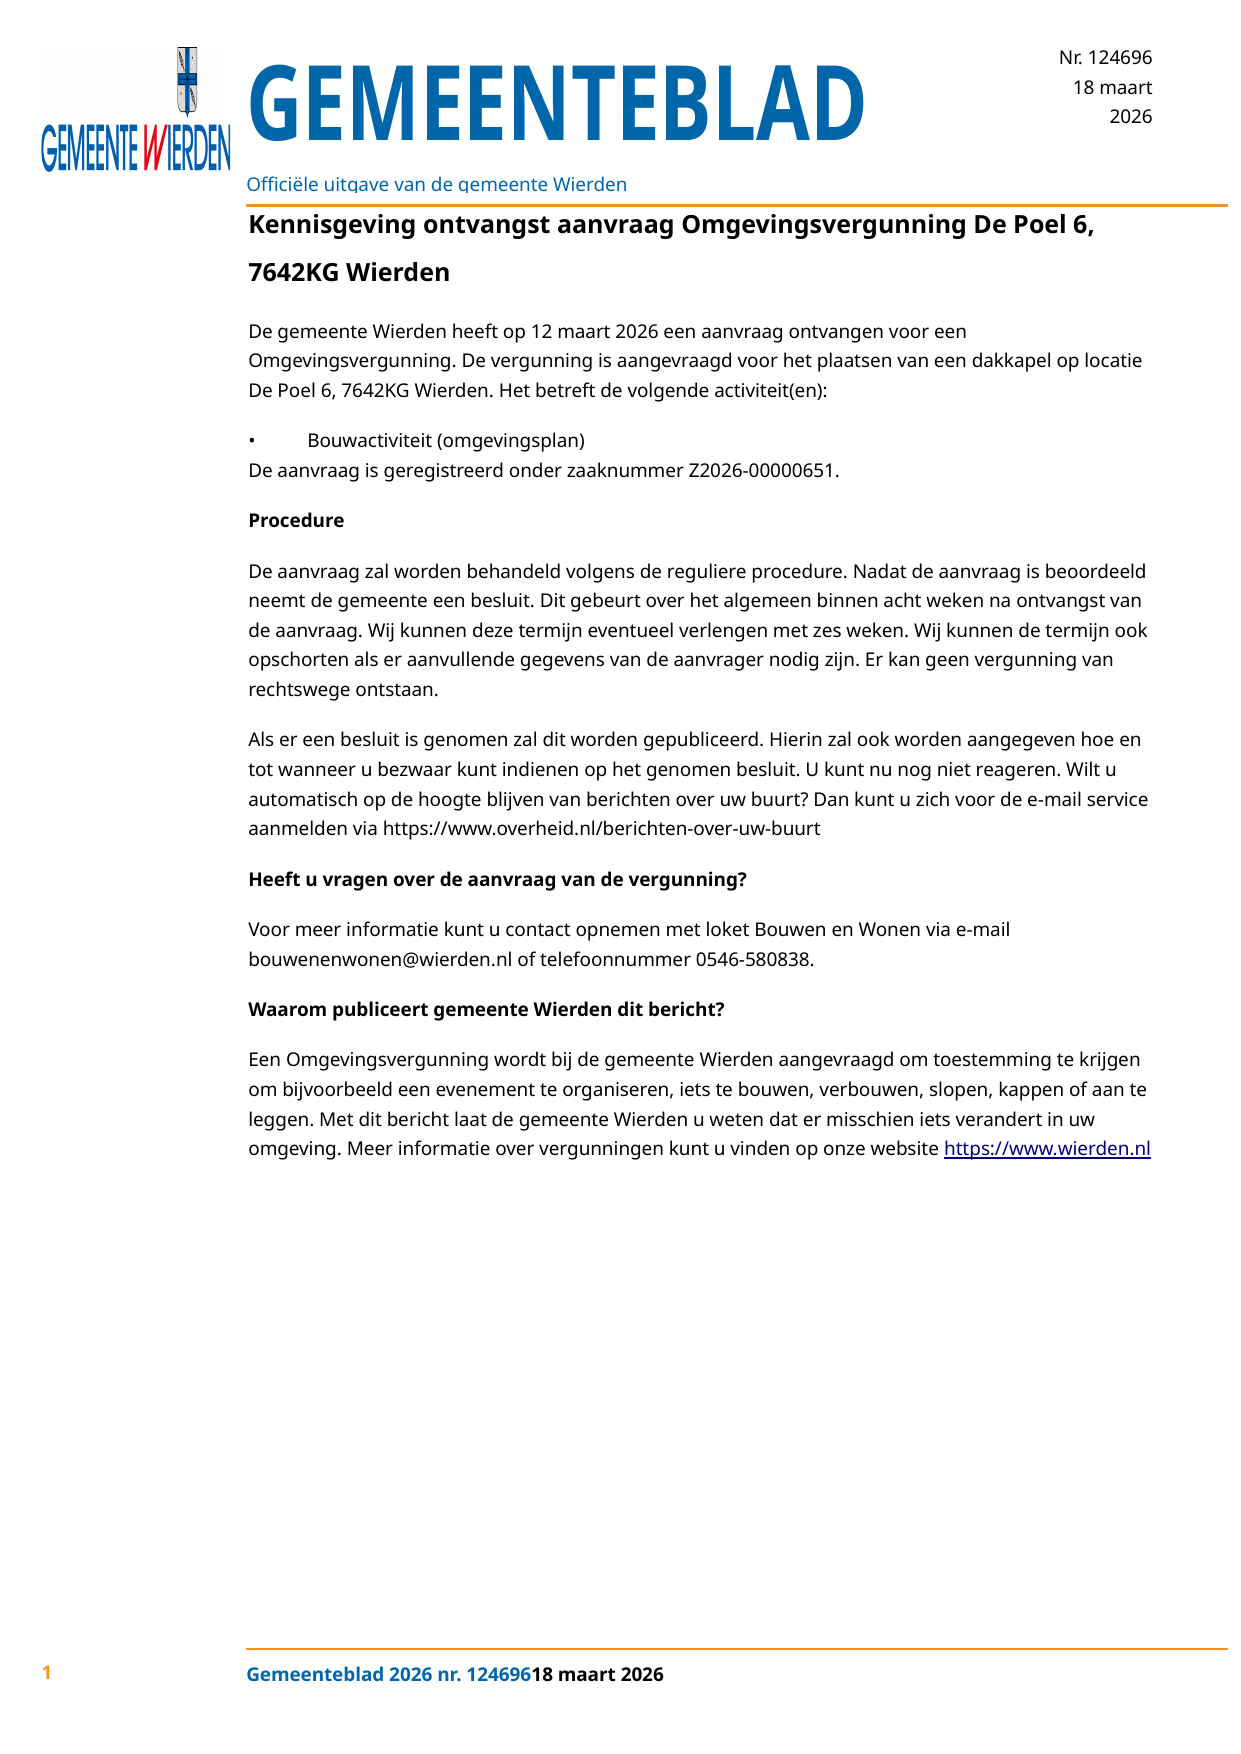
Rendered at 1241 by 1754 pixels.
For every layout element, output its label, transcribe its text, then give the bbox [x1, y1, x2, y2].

text De aanvraag zal worden behandeld volgens de reguliere procedure. Nadat de aanvraag is beoordeeld neemt de gemeente een besluit. Dit gebeurt over het algemeen binnen acht weken na ontvangst van de aanvraag. Wij kunnen deze termijn eventueel verlengen met zes weken. Wij kunnen de termijn ook opschorten als er aanvullende gegevens van de aanvrager nodig zijn. Er kan geen vergunning van rechtswege ontstaan. [248, 558, 1152, 702]
text Als er een besluit is genomen zal dit worden gepubliceerd. Hierin zal ook worden aangegeven hoe en tot wanneer u bezwaar kunt indienen op het genomen besluit. U kunt nu nog niet reageren. Wilt u automatisch op de hoogte blijven van berichten over uw buurt? Dan kunt u zich voor de e-mail service aanmelden via https://www.overheid.nl/berichten-over-uw-buurt [248, 727, 1152, 841]
text Heeft u vragen over de aanvraag van de vergunning? [248, 866, 1152, 892]
text Kennisgeving ontvangst aanvraag Omgevingsvergunning De Poel 6, 7642KG Wierden [248, 207, 1152, 288]
text De gemeente Wierden heeft op 12 maart 2026 een aanvraag ontvangen voor een Omgevingsvergunning. De vergunning is aangevraagd voor het plaatsen van een dakkapel op locatie De Poel 6, 7642KG Wierden. Het betreft de volgende activiteit(en): [248, 318, 1152, 403]
text Waarom publiceert gemeente Wierden dit bericht? [248, 996, 1152, 1022]
text De aanvraag is geregistreerd onder zaaknummer Z2026-00000651. [248, 457, 1152, 483]
list Bouwactiviteit (omgevingsplan) [248, 427, 1152, 453]
text Een Omgevingsvergunning wordt bij de gemeente Wierden aangevraagd om toestemming te krijgen om bijvoorbeeld een evenement te organiseren, iets te bouwen, verbouwen, slopen, kappen of aan te leggen. Met dit bericht laat de gemeente Wierden u weten dat er misschien iets verandert in uw omgeving. Meer informatie over vergunningen kunt u vinden op onze website https://www.wierden.nl [248, 1047, 1152, 1161]
text Voor meer informatie kunt u contact opnemen met loket Bouwen en Wonen via e-mail bouwenenwonen@wierden.nl of telefoonnummer 0546-580838. [248, 916, 1152, 972]
picture [41, 47, 231, 172]
text Procedure [248, 507, 1152, 533]
